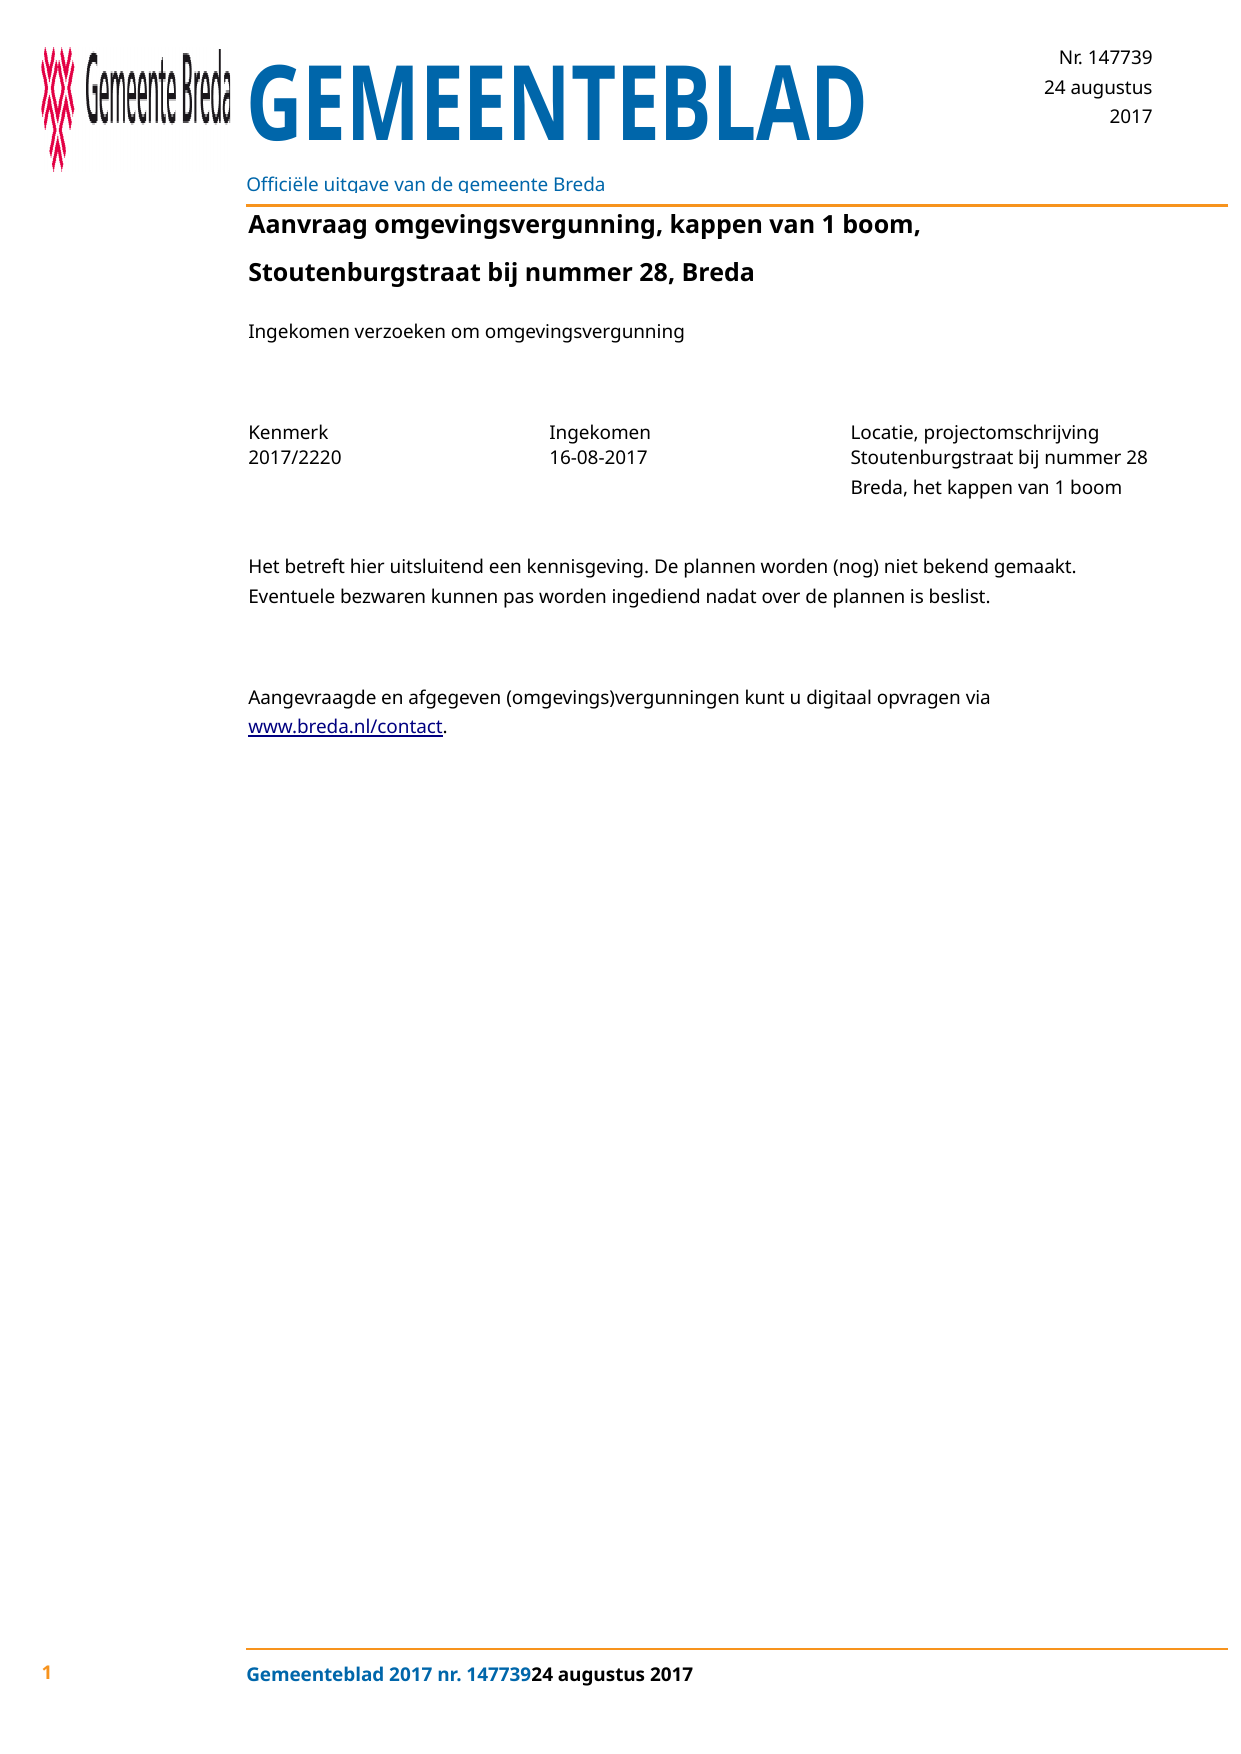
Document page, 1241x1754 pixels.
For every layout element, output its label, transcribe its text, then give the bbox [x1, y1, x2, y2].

text Aanvraag omgevingsvergunning, kappen van 1 boom, Stoutenburgstraat bij nummer 28, Breda [248, 207, 1152, 288]
text Het betreft hier uitsluitend een kennisgeving. De plannen worden (nog) niet bekend gemaakt. Eventuele bezwaren kunnen pas worden ingediend nadat over de plannen is beslist. [248, 553, 1152, 609]
text Ingekomen verzoeken om omgevingsvergunning [248, 318, 1152, 344]
table_cell Stoutenburgstraat bij nummer 28 Breda, het kappen van 1 boom [850, 445, 1152, 500]
table_header Locatie, projectomschrijving [850, 419, 1152, 444]
table_header Kenmerk [248, 419, 549, 444]
table_header Ingekomen [549, 419, 850, 444]
table_cell 2017/2220 [248, 445, 549, 500]
text Aangevraagde en afgegeven (omgevings)vergunningen kunt u digitaal opvragen via www.breda.nl/contact. [248, 684, 1152, 739]
picture [41, 47, 231, 172]
table_cell 16-08-2017 [549, 445, 850, 500]
